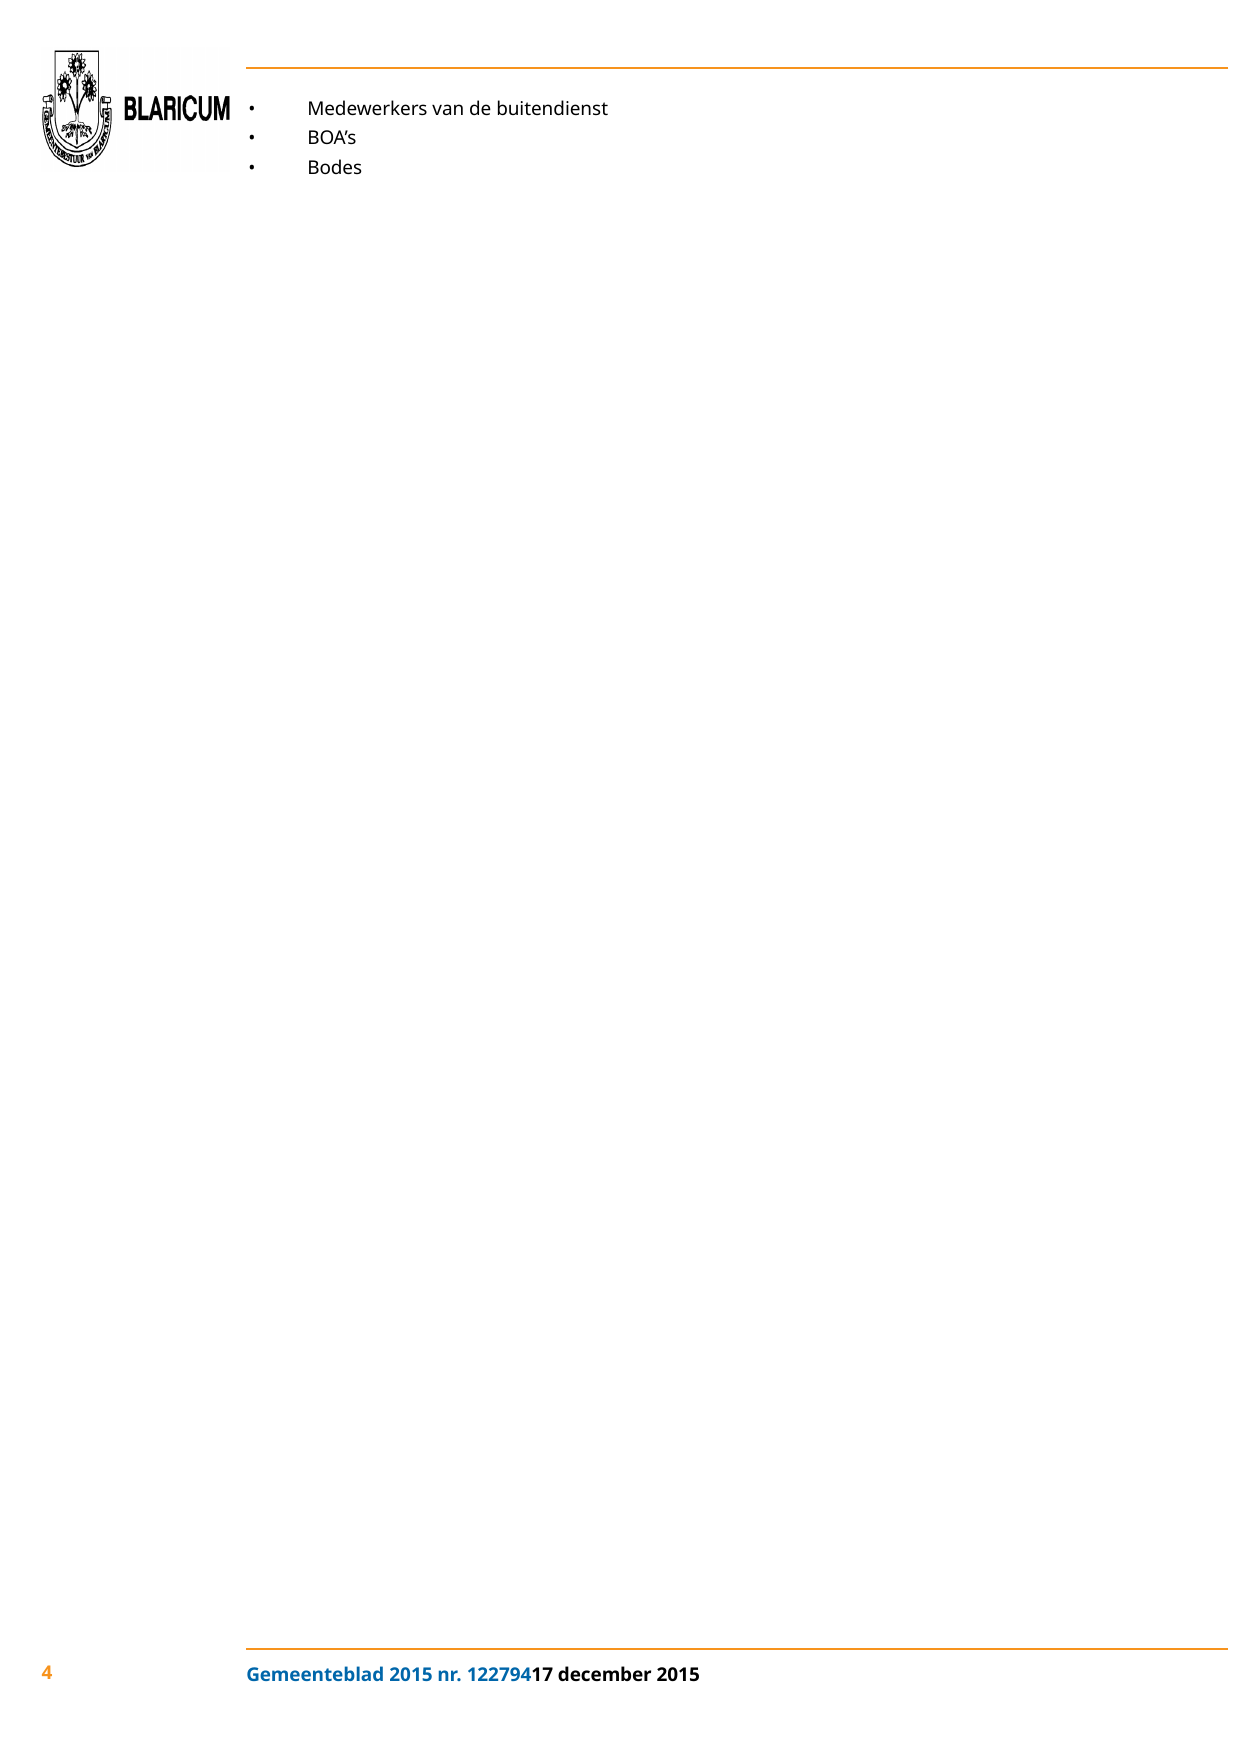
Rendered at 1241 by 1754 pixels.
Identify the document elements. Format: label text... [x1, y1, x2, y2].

list BOA’s [248, 124, 1152, 150]
list Bodes [248, 154, 1152, 180]
picture [41, 47, 231, 172]
list Medewerkers van de buitendienst [248, 95, 1152, 121]
